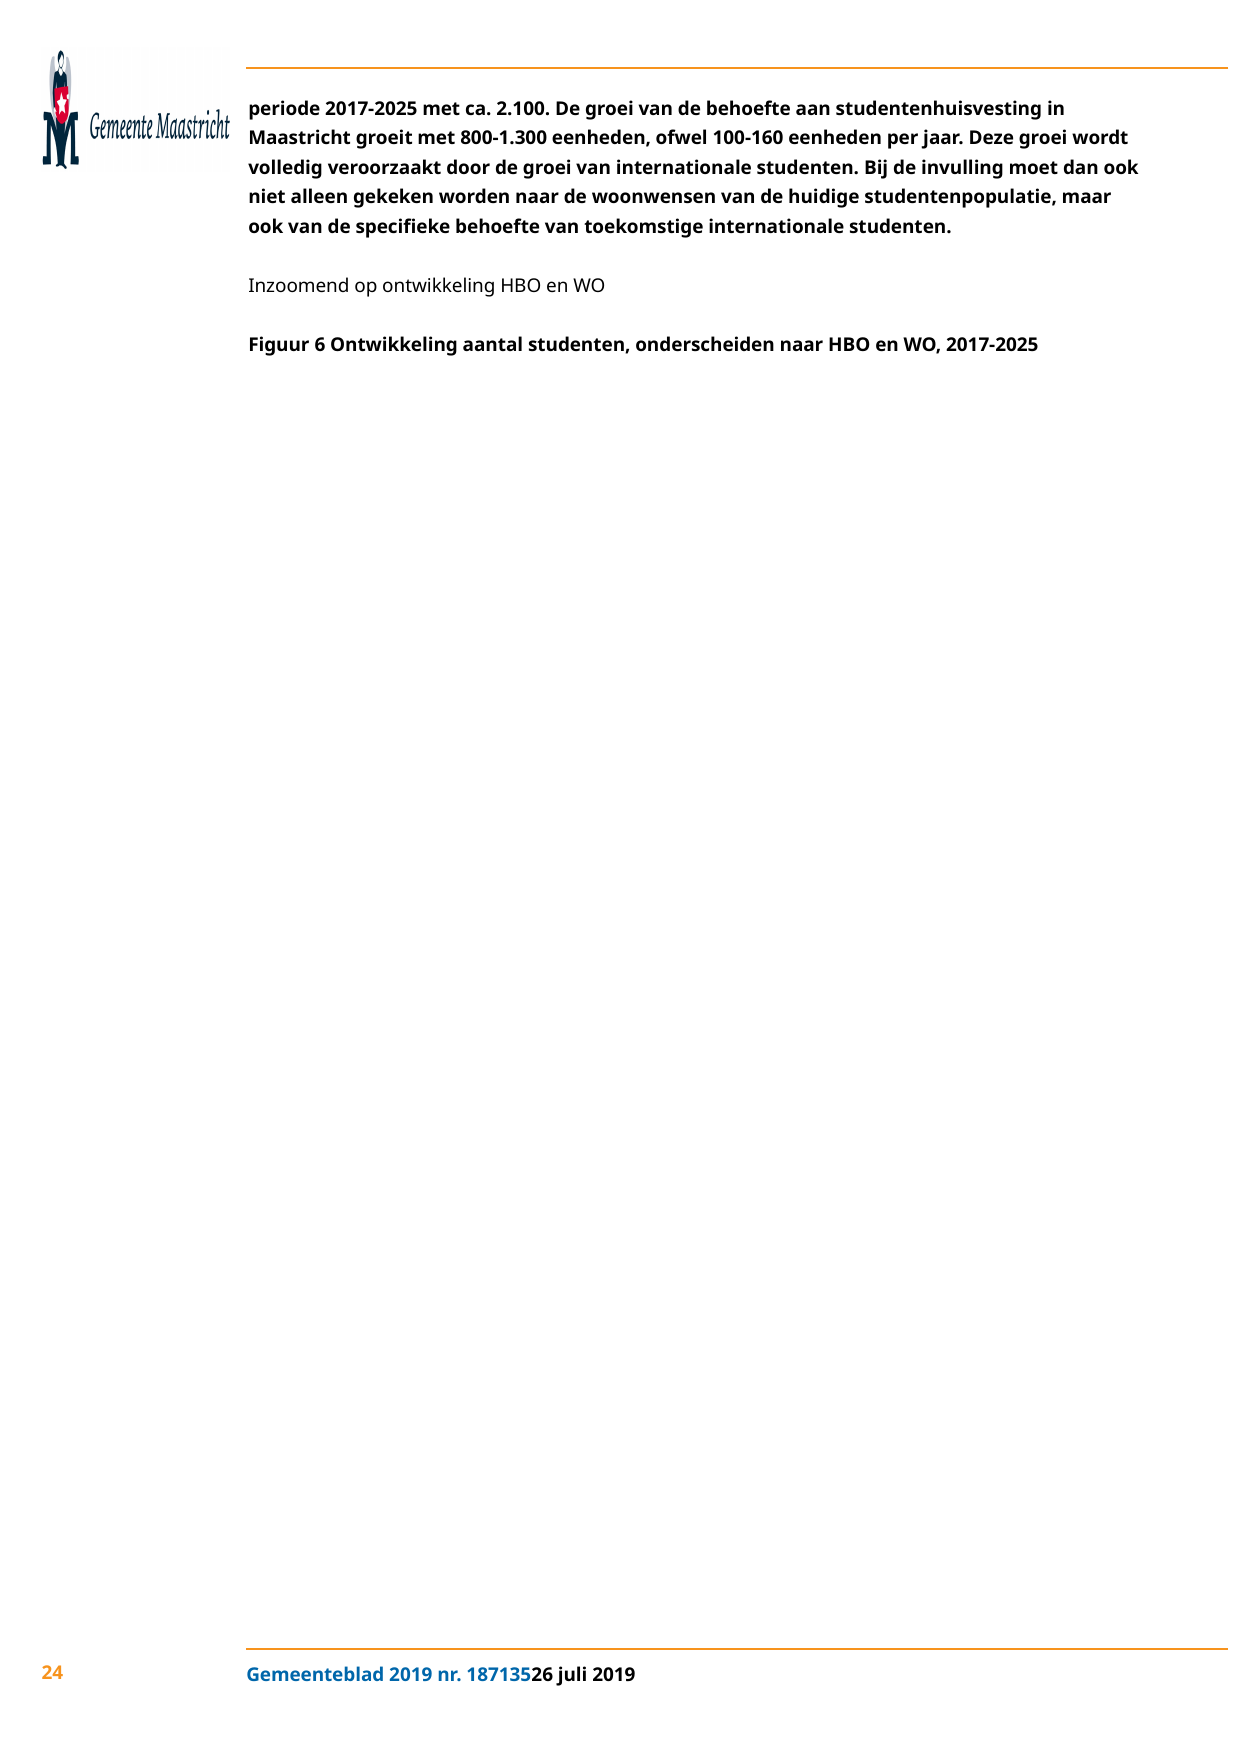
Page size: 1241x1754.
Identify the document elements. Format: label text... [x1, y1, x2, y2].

text periode 2017-2025 met ca. 2.100. De groei van de behoefte aan studentenhuisvesting in Maastricht groeit met 800-1.300 eenheden, ofwel 100-160 eenheden per jaar. Deze groei wordt volledig veroorzaakt door de groei van internationale studenten. Bij de invulling moet dan ook niet alleen gekeken worden naar de woonwensen van de huidige studentenpopulatie, maar ook van de specifieke behoefte van toekomstige internationale studenten. [248, 95, 1152, 239]
text Figuur 6 Ontwikkeling aantal studenten, onderscheiden naar HBO en WO, 2017-2025 [248, 331, 1152, 357]
picture [41, 47, 231, 172]
text Inzoomend op ontwikkeling HBO en WO [248, 272, 1152, 298]
